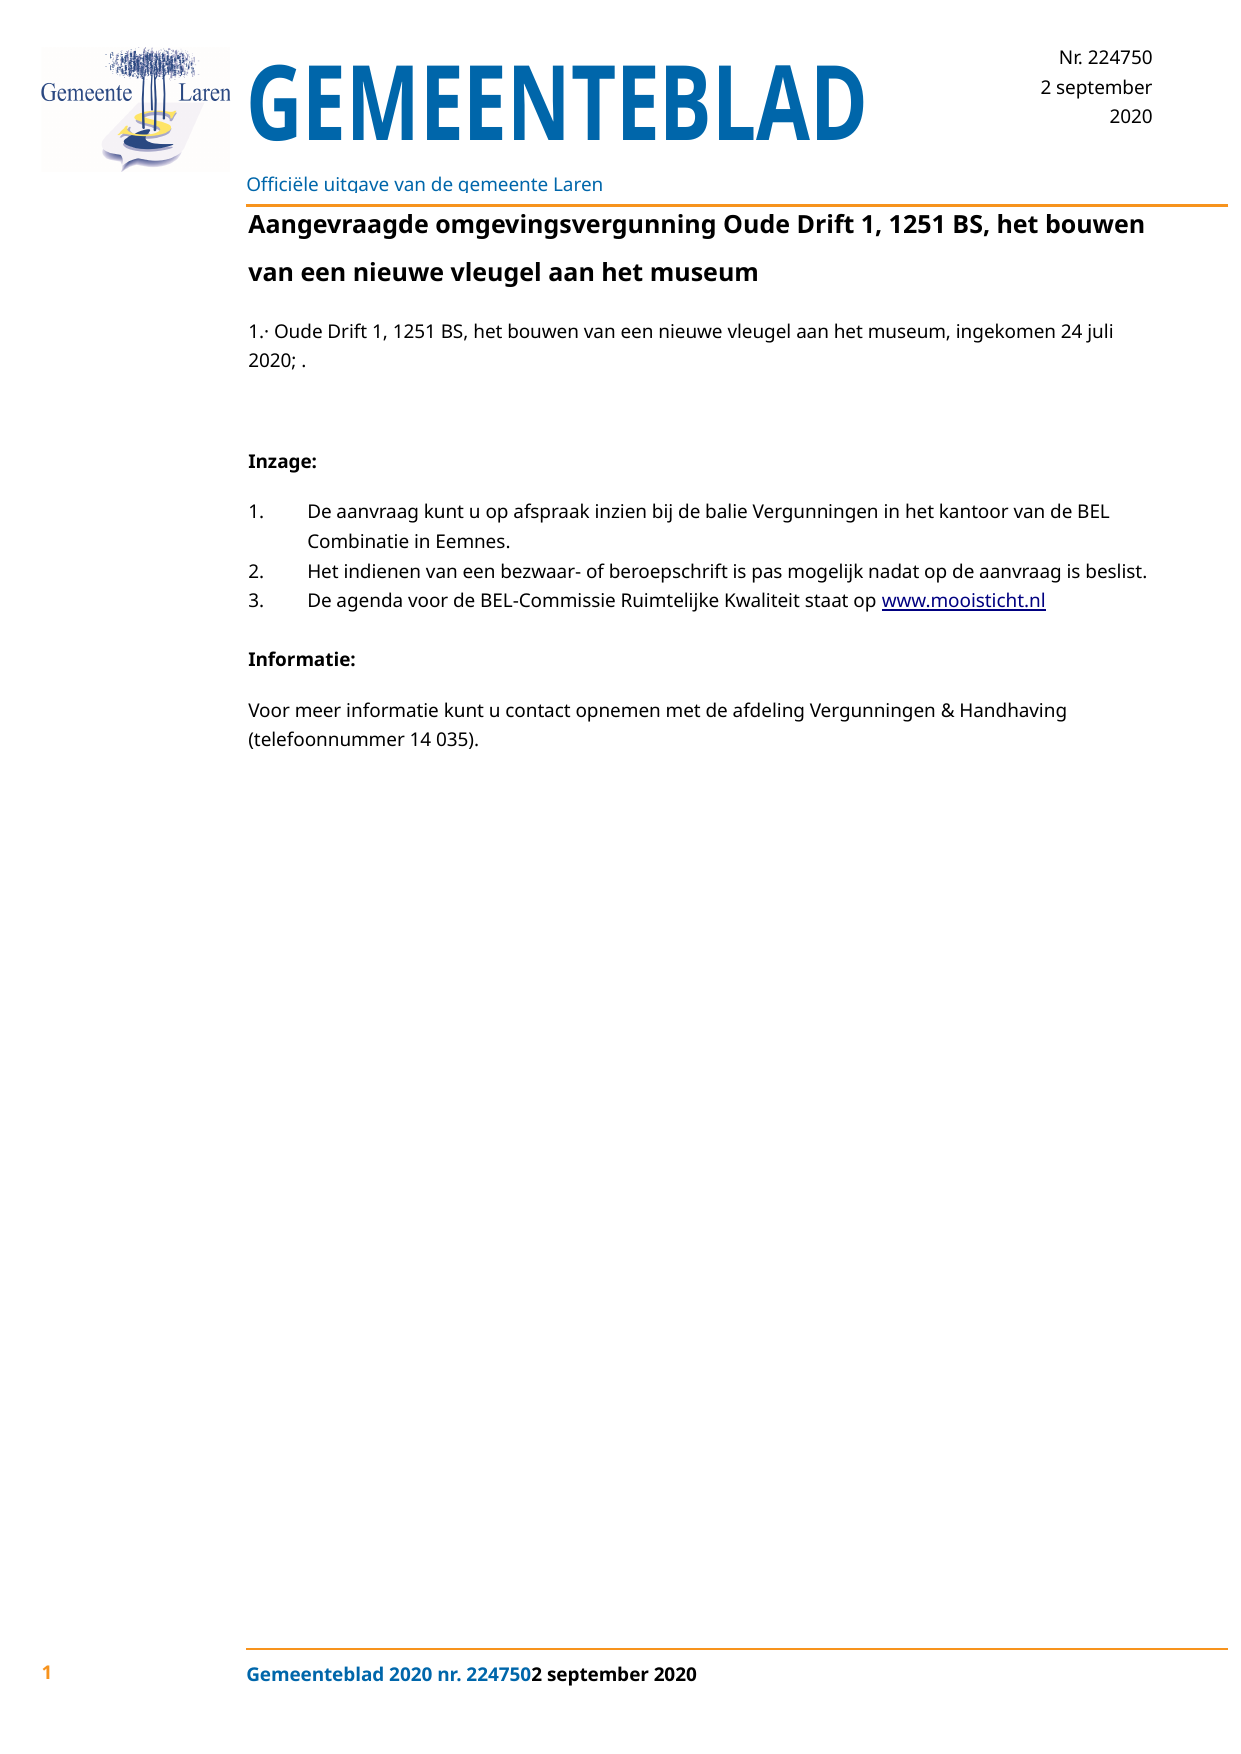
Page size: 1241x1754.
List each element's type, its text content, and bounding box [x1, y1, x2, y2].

text Informatie: [248, 647, 1152, 672]
text 1.· Oude Drift 1, 1251 BS, het bouwen van een nieuwe vleugel aan het museum, ingekomen 24 juli 2020; . [248, 318, 1152, 373]
text Voor meer informatie kunt u contact opnemen met de afdeling Vergunningen & Handhaving (telefoonnummer 14 035). [248, 697, 1152, 752]
text Inzage: [248, 448, 1152, 474]
list De agenda voor de BEL-Commissie Ruimtelijke Kwaliteit staat op www.mooisticht.nl [248, 587, 1152, 613]
text Aangevraagde omgevingsvergunning Oude Drift 1, 1251 BS, het bouwen van een nieuwe vleugel aan het museum [248, 207, 1152, 288]
picture [41, 47, 231, 172]
list De aanvraag kunt u op afspraak inzien bij de balie Vergunningen in het kantoor van de BEL Combinatie in Eemnes. [248, 499, 1152, 554]
list Het indienen van een bezwaar- of beroepschrift is pas mogelijk nadat op de aanvraag is beslist. [248, 558, 1152, 584]
